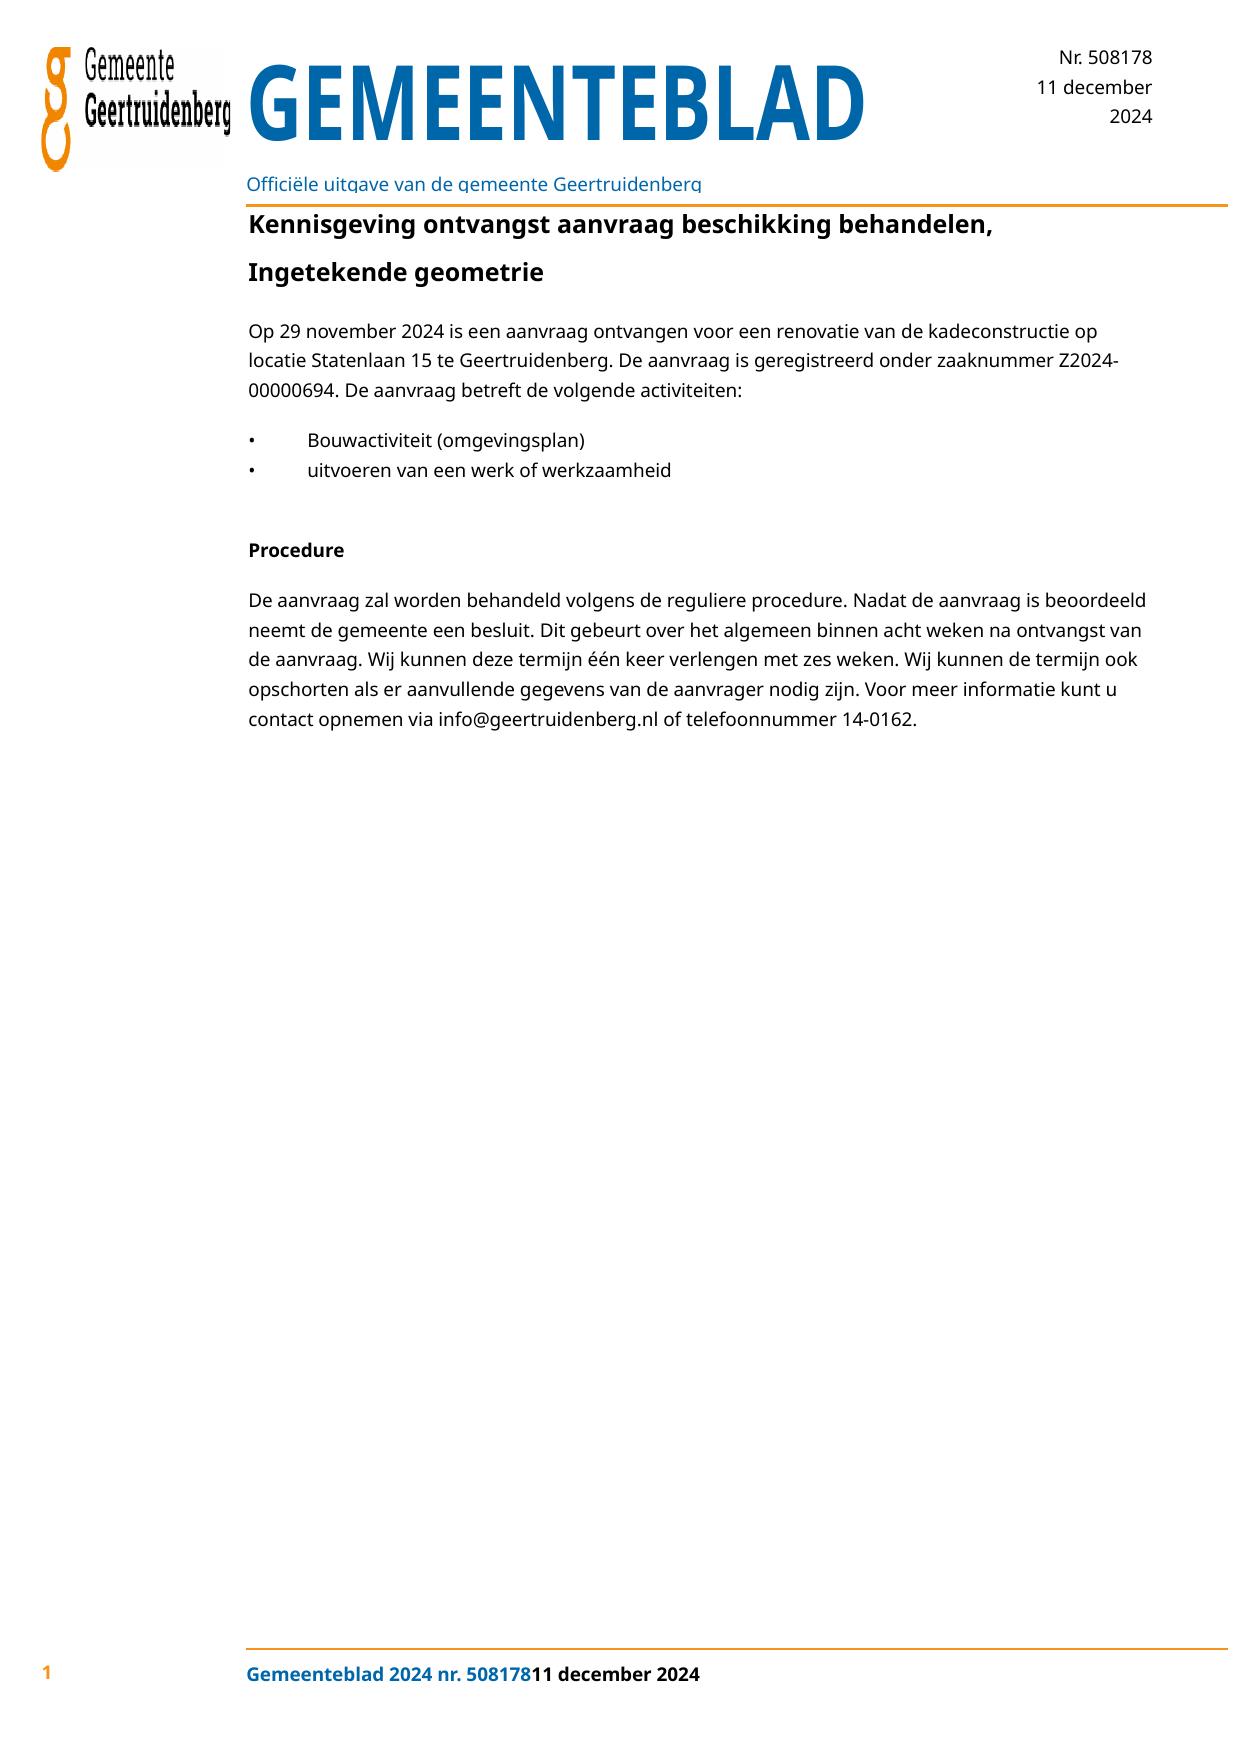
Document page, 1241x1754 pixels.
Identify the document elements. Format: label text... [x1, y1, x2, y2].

text Procedure [248, 537, 1152, 563]
picture [41, 47, 231, 172]
text Op 29 november 2024 is een aanvraag ontvangen voor een renovatie van de kadeconstructie op locatie Statenlaan 15 te Geertruidenberg. De aanvraag is geregistreerd onder zaaknummer Z2024-00000694. De aanvraag betreft de volgende activiteiten: [248, 318, 1152, 403]
list uitvoeren van een werk of werkzaamheid [248, 457, 1152, 483]
list Bouwactiviteit (omgevingsplan) [248, 427, 1152, 453]
text Kennisgeving ontvangst aanvraag beschikking behandelen, Ingetekende geometrie [248, 207, 1152, 288]
text De aanvraag zal worden behandeld volgens de reguliere procedure. Nadat de aanvraag is beoordeeld neemt de gemeente een besluit. Dit gebeurt over het algemeen binnen acht weken na ontvangst van de aanvraag. Wij kunnen deze termijn één keer verlengen met zes weken. Wij kunnen de termijn ook opschorten als er aanvullende gegevens van de aanvrager nodig zijn. Voor meer informatie kunt u contact opnemen via info@geertruidenberg.nl of telefoonnummer 14-0162. [248, 587, 1152, 732]
